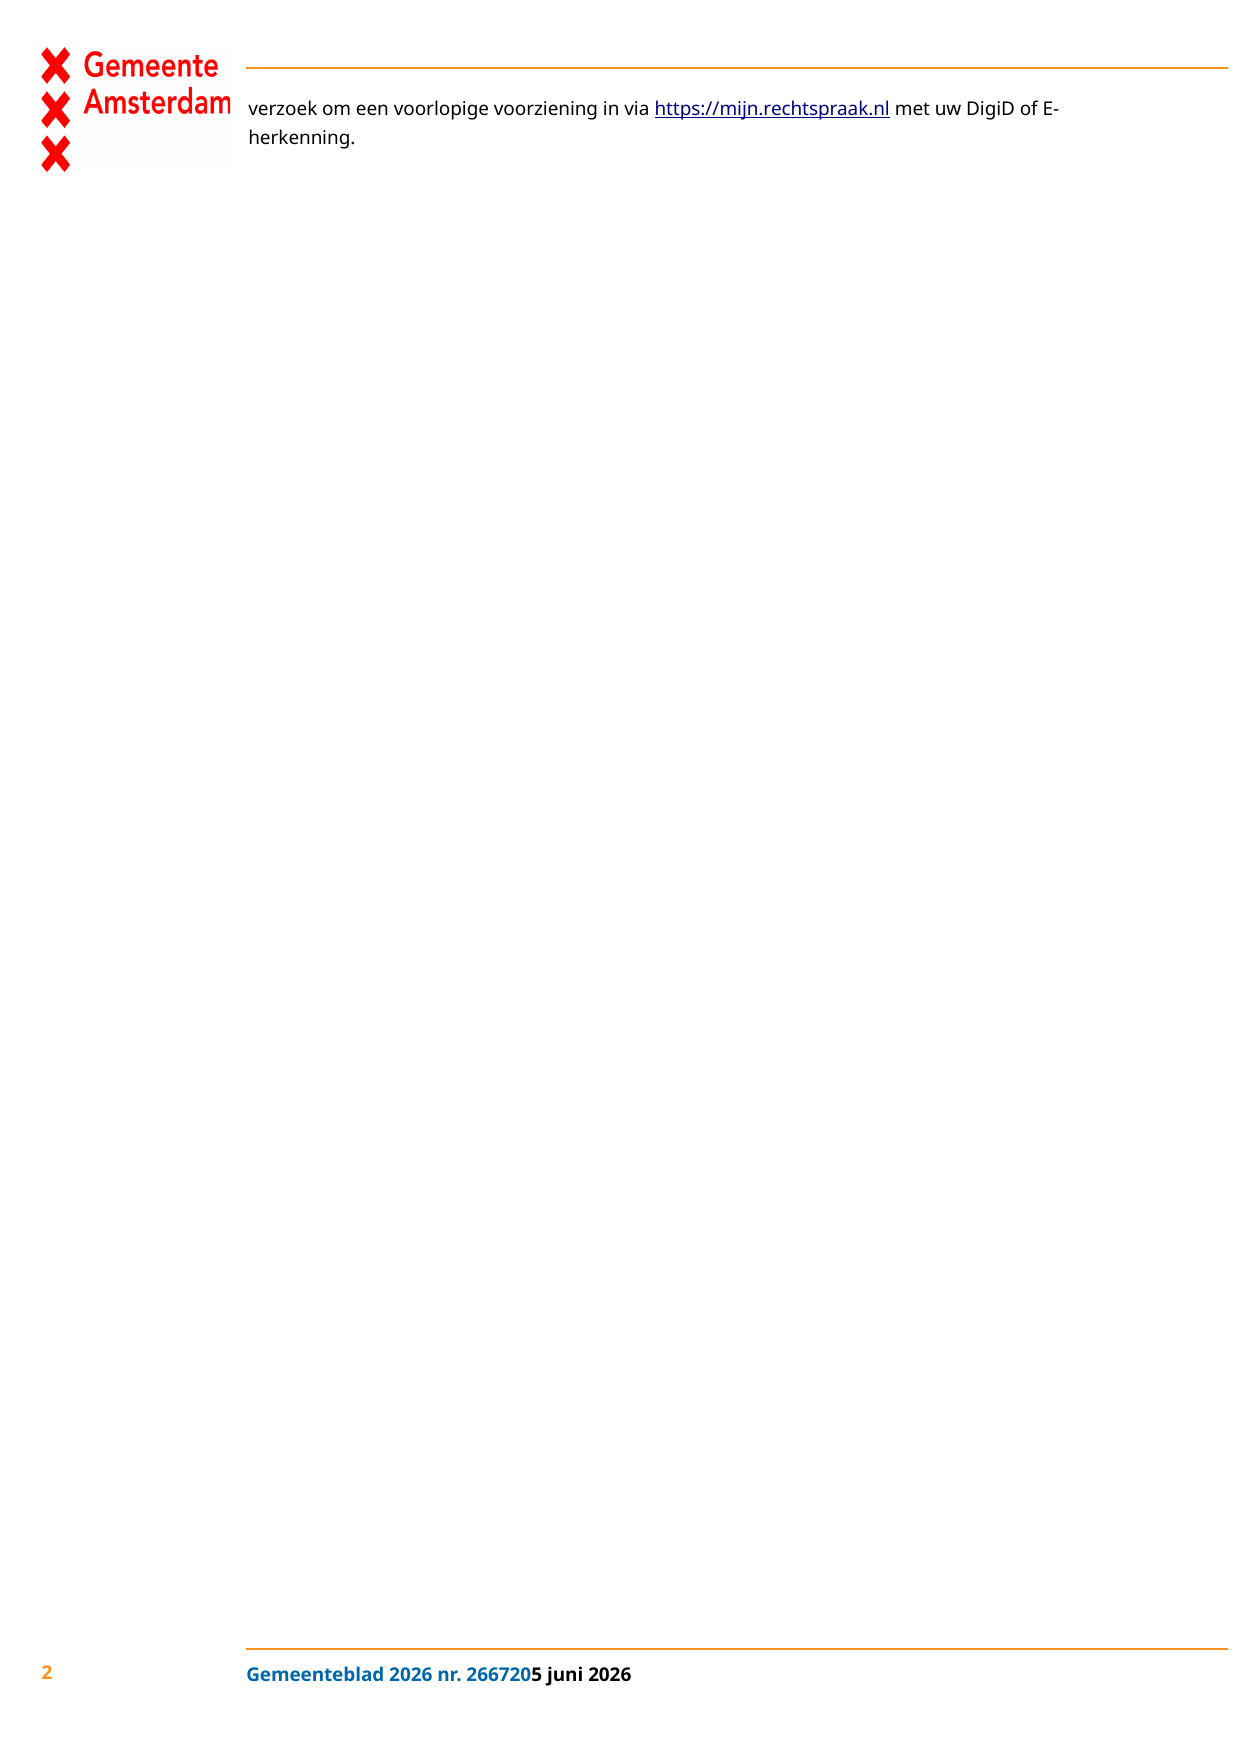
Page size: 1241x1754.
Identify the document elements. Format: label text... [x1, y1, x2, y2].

text verzoek om een voorlopige voorziening in via https://mijn.rechtspraak.nl met uw DigiD of E-herkenning. [248, 95, 1152, 150]
picture [41, 47, 231, 172]
